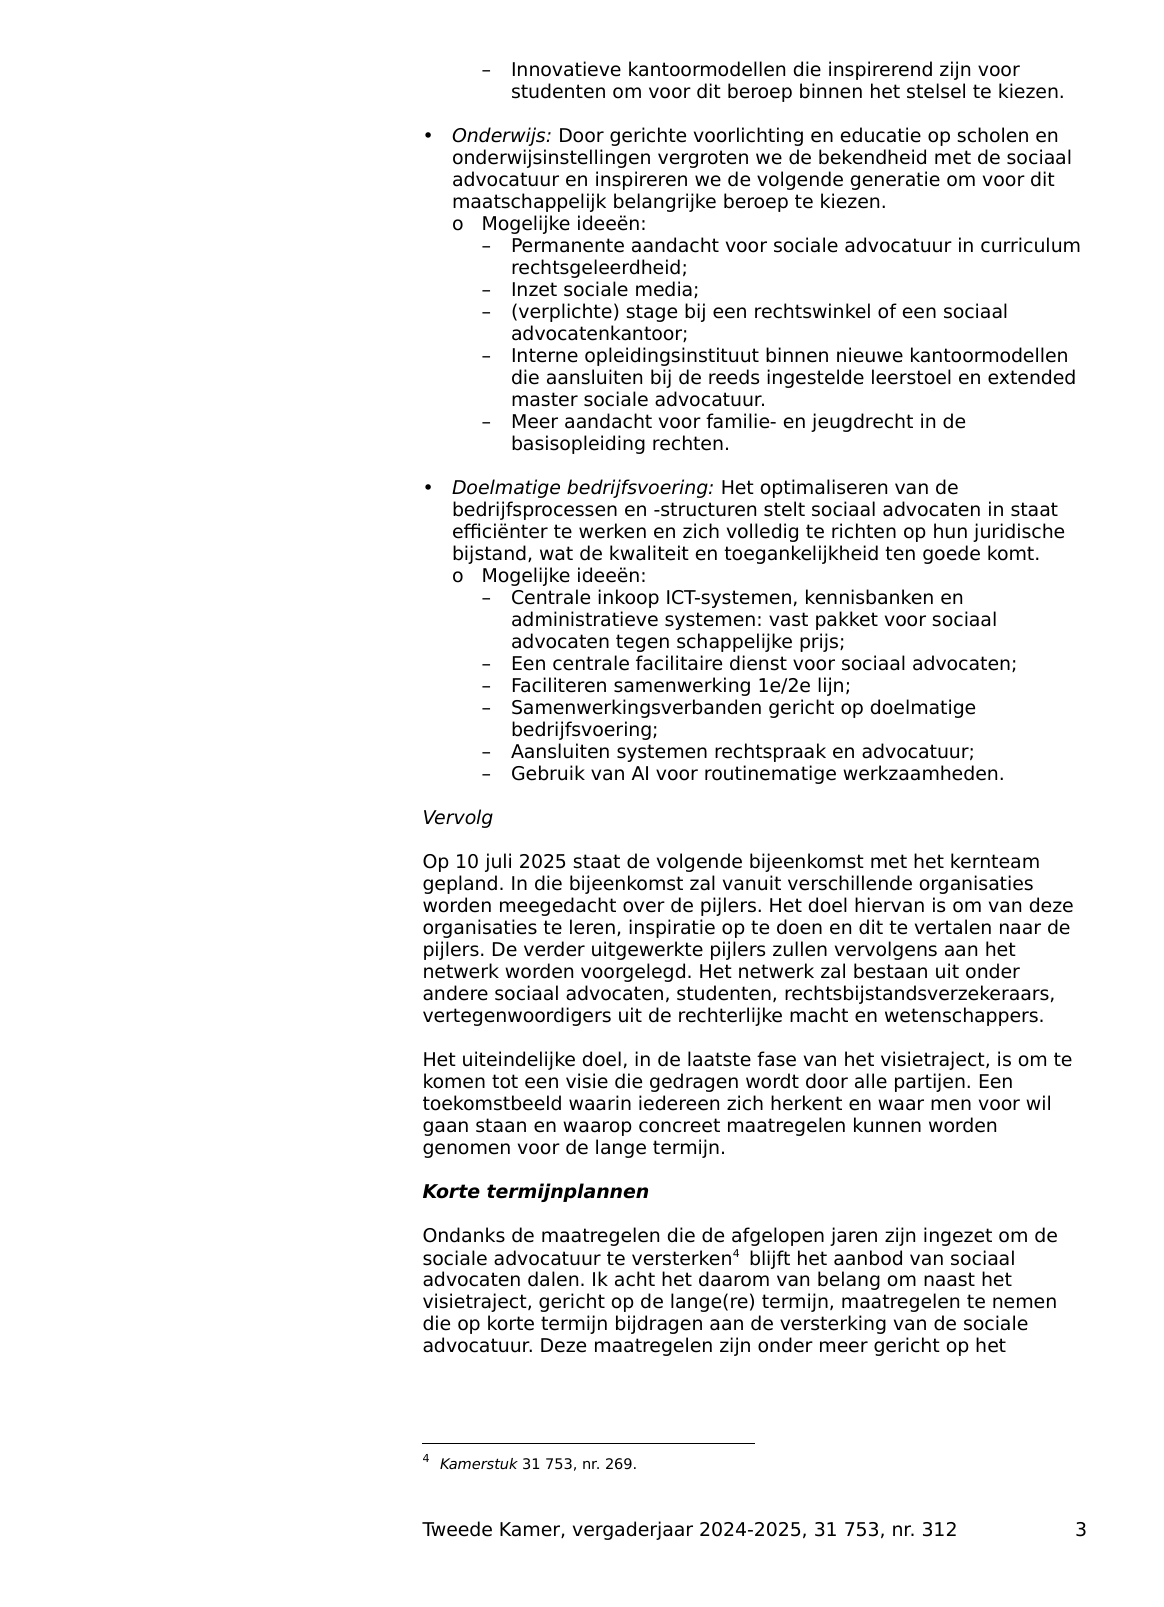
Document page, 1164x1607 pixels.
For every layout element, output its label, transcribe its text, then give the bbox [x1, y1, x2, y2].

text – Interne opleidingsinstituut binnen nieuwe kantoormodellen die aansluiten bij de reeds ingestelde leerstoel en extended master sociale advocatuur. [481, 345, 1087, 411]
text – Innovatieve kantoormodellen die inspirerend zijn voor studenten om voor dit beroep binnen het stelsel te kiezen. [481, 59, 1087, 103]
text o Mogelijke ideeën: [452, 565, 1087, 587]
text – Samenwerkingsverbanden gericht op doelmatige bedrijfsvoering; [481, 697, 1087, 741]
text – Een centrale facilitaire dienst voor sociaal advocaten; [481, 653, 1087, 675]
text Ondanks de maatregelen die de afgelopen jaren zijn ingezet om de sociale advocatuur te versterken blijft het aanbod van sociaal advocaten dalen. Ik acht het daarom van belang om naast het visietraject, gericht op de lange(re) termijn, maatregelen te nemen die op korte termijn bijdragen aan de versterking van de sociale advocatuur. Deze maatregelen zijn onder meer gericht op het [422, 1225, 1087, 1357]
text – Centrale inkoop ICT-systemen, kennisbanken en administratieve systemen: vast pakket voor sociaal advocaten tegen schappelijke prijs; [481, 587, 1087, 653]
text • Onderwijs: Door gerichte voorlichting en educatie op scholen en onderwijsinstellingen vergroten we de bekendheid met de sociaal advocatuur en inspireren we de volgende generatie om voor dit maatschappelijk belangrijke beroep te kiezen. [422, 125, 1087, 213]
subtitle Korte termijnplannen [422, 1181, 1087, 1203]
text – Inzet sociale media; [481, 279, 1087, 301]
text • Doelmatige bedrijfsvoering: Het optimaliseren van de bedrijfsprocessen en -structuren stelt sociaal advocaten in staat efficiënter te werken en zich volledig te richten op hun juridische bijstand, wat de kwaliteit en toegankelijkheid ten goede komt. [422, 477, 1087, 565]
text o Mogelijke ideeën: [452, 213, 1087, 235]
text – Meer aandacht voor familie- en jeugdrecht in de basisopleiding rechten. [481, 411, 1087, 455]
text – Gebruik van AI voor routinematige werkzaamheden. [481, 763, 1087, 785]
subtitle Vervolg [422, 807, 1087, 829]
text – Permanente aandacht voor sociale advocatuur in curriculum rechtsgeleerdheid; [481, 235, 1087, 279]
text Kamerstuk 31 753, nr. 269. [422, 1452, 1087, 1474]
text – Aansluiten systemen rechtspraak en advocatuur; [481, 741, 1087, 763]
text – (verplichte) stage bij een rechtswinkel of een sociaal advocatenkantoor; [481, 301, 1087, 345]
text – Faciliteren samenwerking 1e/2e lijn; [481, 675, 1087, 697]
text Op 10 juli 2025 staat de volgende bijeenkomst met het kernteam gepland. In die bijeenkomst zal vanuit verschillende organisaties worden meegedacht over de pijlers. Het doel hiervan is om van deze organisaties te leren, inspiratie op te doen en dit te vertalen naar de pijlers. De verder uitgewerkte pijlers zullen vervolgens aan het netwerk worden voorgelegd. Het netwerk zal bestaan uit onder andere sociaal advocaten, studenten, rechtsbijstandsverzekeraars, vertegenwoordigers uit de rechterlijke macht en wetenschappers. [422, 851, 1087, 1027]
text Het uiteindelijke doel, in de laatste fase van het visietraject, is om te komen tot een visie die gedragen wordt door alle partijen. Een toekomstbeeld waarin iedereen zich herkent en waar men voor wil gaan staan en waarop concreet maatregelen kunnen worden genomen voor de lange termijn. [422, 1049, 1087, 1159]
